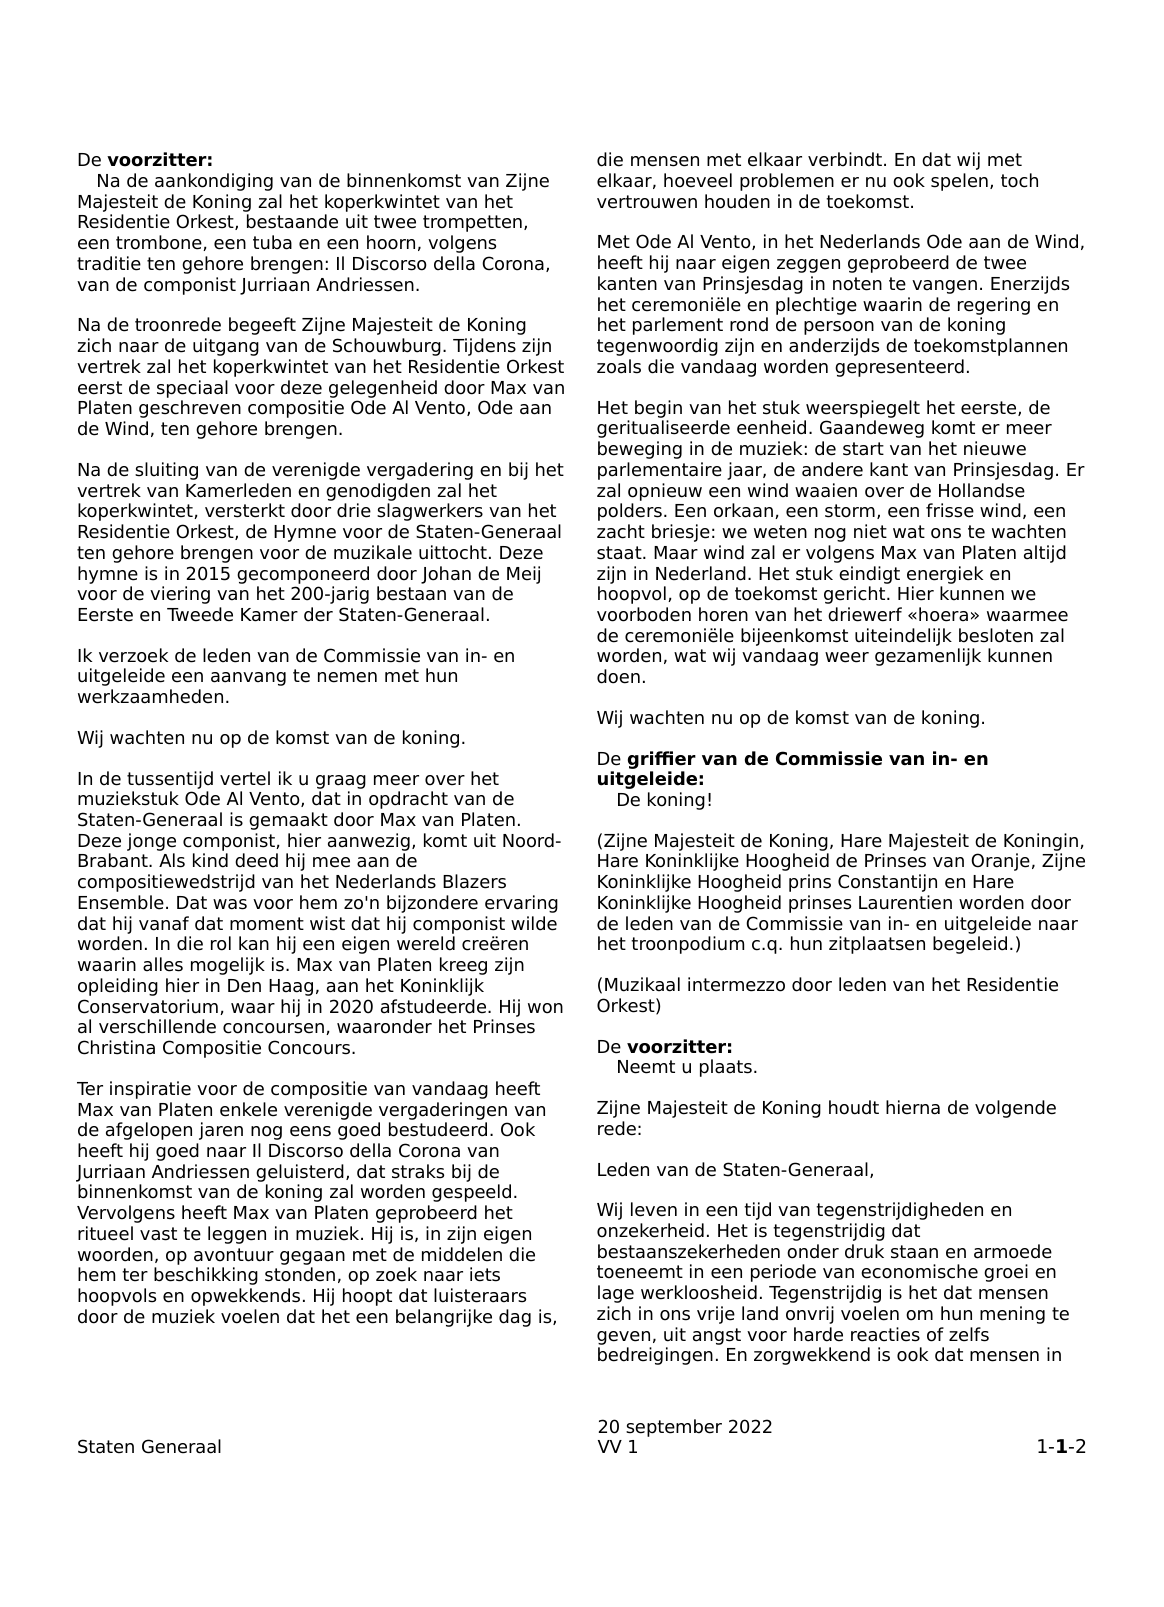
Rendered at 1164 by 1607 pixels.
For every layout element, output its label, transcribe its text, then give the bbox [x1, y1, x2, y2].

text De koning! [596, 790, 1087, 811]
text Met Ode Al Vento, in het Nederlands Ode aan de Wind, heeft hij naar eigen zeggen geprobeerd de twee kanten van Prinsjesdag in noten te vangen. Enerzijds het ceremoniële en plechtige waarin de regering en het parlement rond de persoon van de koning tegenwoordig zijn en anderzijds de toekomstplannen zoals die vandaag worden gepresenteerd. [596, 232, 1087, 377]
text Na de aankondiging van de binnenkomst van Zijne Majesteit de Koning zal het koperkwintet van het Residentie Orkest, bestaande uit twee trompetten, een trombone, een tuba en een hoorn, volgens traditie ten gehore brengen: Il Discorso della Corona, van de componist Jurriaan Andriessen. [77, 171, 567, 295]
text In de tussentijd vertel ik u graag meer over het muziekstuk Ode Al Vento, dat in opdracht van de Staten-Generaal is gemaakt door Max van Platen. Deze jonge componist, hier aanwezig, komt uit Noord-Brabant. Als kind deed hij mee aan de compositiewedstrijd van het Nederlands Blazers Ensemble. Dat was voor hem zo'n bijzondere ervaring dat hij vanaf dat moment wist dat hij componist wilde worden. In die rol kan hij een eigen wereld creëren waarin alles mogelijk is. Max van Platen kreeg zijn opleiding hier in Den Haag, aan het Koninklijk Conservatorium, waar hij in 2020 afstudeerde. Hij won al verschillende concoursen, waaronder het Prinses Christina Compositie Concours. [77, 768, 567, 1059]
text Zijne Majesteit de Koning houdt hierna de volgende rede: [596, 1098, 1087, 1139]
text Ik verzoek de leden van de Commissie van in- en uitgeleide een aanvang te nemen met hun werkzaamheden. [77, 646, 567, 708]
text (Muzikaal intermezzo door leden van het Residentie Orkest) [596, 975, 1087, 1016]
text De griffier van de Commissie van in- en uitgeleide: [596, 748, 1087, 790]
text Na de sluiting van de verenigde vergadering en bij het vertrek van Kamerleden en genodigden zal het koperkwintet, versterkt door drie slagwerkers van het Residentie Orkest, de Hymne voor de Staten-Generaal ten gehore brengen voor de muzikale uittocht. Deze hymne is in 2015 gecomponeerd door Johan de Meij voor de viering van het 200-jarig bestaan van de Eerste en Tweede Kamer der Staten-Generaal. [77, 460, 567, 626]
text Wij wachten nu op de komst van de koning. [596, 708, 1087, 728]
text Het begin van het stuk weerspiegelt het eerste, de geritualiseerde eenheid. Gaandeweg komt er meer beweging in de muziek: de start van het nieuwe parlementaire jaar, de andere kant van Prinsjesdag. Er zal opnieuw een wind waaien over de Hollandse polders. Een orkaan, een storm, een frisse wind, een zacht briesje: we weten nog niet wat ons te wachten staat. Maar wind zal er volgens Max van Platen altijd zijn in Nederland. Het stuk eindigt energiek en hoopvol, op de toekomst gericht. Hier kunnen we voorboden horen van het driewerf «hoera» waarmee de ceremoniële bijeenkomst uiteindelijk besloten zal worden, wat wij vandaag weer gezamenlijk kunnen doen. [596, 397, 1087, 688]
text Wij leven in een tijd van tegenstrijdigheden en onzekerheid. Het is tegenstrijdig dat bestaanszekerheden onder druk staan en armoede toeneemt in een periode van economische groei en lage werkloosheid. Tegenstrijdig is het dat mensen zich in ons vrije land onvrij voelen om hun mening te geven, uit angst voor harde reacties of zelfs bedreigingen. En zorgwekkend is ook dat mensen in [596, 1200, 1087, 1366]
text Ter inspiratie voor de compositie van vandaag heeft Max van Platen enkele verenigde vergaderingen van de afgelopen jaren nog eens goed bestudeerd. Ook heeft hij goed naar Il Discorso della Corona van Jurriaan Andriessen geluisterd, dat straks bij de binnenkomst van de koning zal worden gespeeld. Vervolgens heeft Max van Platen geprobeerd het ritueel vast te leggen in muziek. Hij is, in zijn eigen woorden, op avontuur gegaan met de middelen die hem ter beschikking stonden, op zoek naar iets hoopvols en opwekkends. Hij hoopt dat luisteraars door de muziek voelen dat het een belangrijke dag is, [77, 1079, 567, 1327]
text (Zijne Majesteit de Koning, Hare Majesteit de Koningin, Hare Koninklijke Hoogheid de Prinses van Oranje, Zijne Koninklijke Hoogheid prins Constantijn en Hare Koninklijke Hoogheid prinses Laurentien worden door de leden van de Commissie van in- en uitgeleide naar het troonpodium c.q. hun zitplaatsen begeleid.) [596, 831, 1087, 955]
text Na de troonrede begeeft Zijne Majesteit de Koning zich naar de uitgang van de Schouwburg. Tijdens zijn vertrek zal het koperkwintet van het Residentie Orkest eerst de speciaal voor deze gelegenheid door Max van Platen geschreven compositie Ode Al Vento, Ode aan de Wind, ten gehore brengen. [77, 315, 567, 440]
text Leden van de Staten-Generaal, [596, 1159, 1087, 1180]
text die mensen met elkaar verbindt. En dat wij met elkaar, hoeveel problemen er nu ook spelen, toch vertrouwen houden in de toekomst. [596, 150, 1087, 212]
text De voorzitter: [596, 1036, 1087, 1057]
text De voorzitter: [77, 150, 567, 171]
text Neemt u plaats. [596, 1057, 1087, 1078]
text Wij wachten nu op de komst van de koning. [77, 728, 567, 748]
